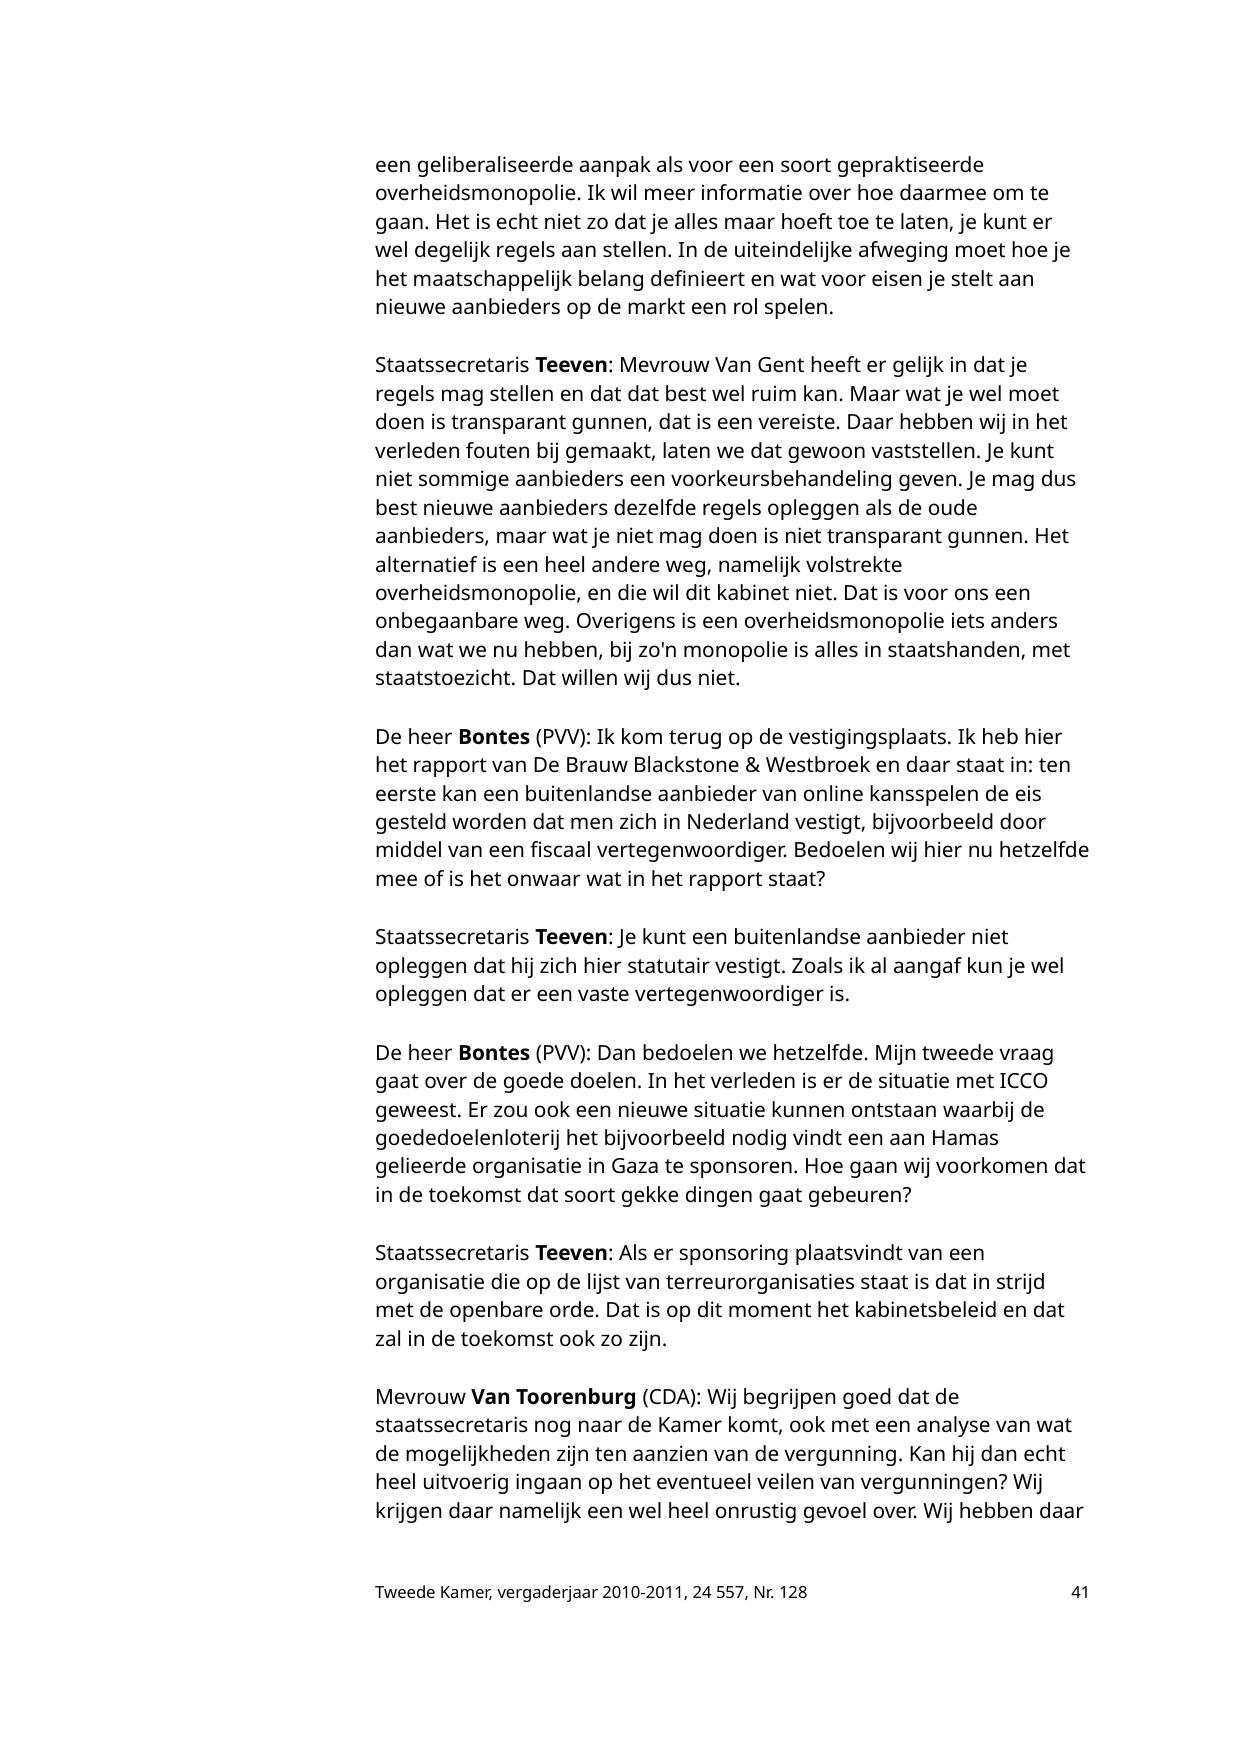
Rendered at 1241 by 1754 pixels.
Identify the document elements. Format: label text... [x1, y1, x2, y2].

text Staatssecretaris Teeven: Je kunt een buitenlandse aanbieder niet opleggen dat hij zich hier statutair vestigt. Zoals ik al aangaf kun je wel opleggen dat er een vaste vertegenwoordiger is. [375, 922, 1090, 1008]
text Staatssecretaris Teeven: Mevrouw Van Gent heeft er gelijk in dat je regels mag stellen en dat dat best wel ruim kan. Maar wat je wel moet doen is transparant gunnen, dat is een vereiste. Daar hebben wij in het verleden fouten bij gemaakt, laten we dat gewoon vaststellen. Je kunt niet sommige aanbieders een voorkeursbehandeling geven. Je mag dus best nieuwe aanbieders dezelfde regels opleggen als de oude aanbieders, maar wat je niet mag doen is niet transparant gunnen. Het alternatief is een heel andere weg, namelijk volstrekte overheidsmonopolie, en die wil dit kabinet niet. Dat is voor ons een onbegaanbare weg. Overigens is een overheidsmonopolie iets anders dan wat we nu hebben, bij zo'n monopolie is alles in staatshanden, met staatstoezicht. Dat willen wij dus niet. [375, 351, 1090, 692]
text een geliberaliseerde aanpak als voor een soort gepraktiseerde overheidsmonopolie. Ik wil meer informatie over hoe daarmee om te gaan. Het is echt niet zo dat je alles maar hoeft toe te laten, je kunt er wel degelijk regels aan stellen. In de uiteindelijke afweging moet hoe je het maatschappelijk belang definieert en wat voor eisen je stelt aan nieuwe aanbieders op de markt een rol spelen. [375, 150, 1090, 321]
text De heer Bontes (PVV): Ik kom terug op de vestigingsplaats. Ik heb hier het rapport van De Brauw Blackstone & Westbroek en daar staat in: ten eerste kan een buitenlandse aanbieder van online kansspelen de eis gesteld worden dat men zich in Nederland vestigt, bijvoorbeeld door middel van een fiscaal vertegenwoordiger. Bedoelen wij hier nu hetzelfde mee of is het onwaar wat in het rapport staat? [375, 722, 1090, 892]
text Staatssecretaris Teeven: Als er sponsoring plaatsvindt van een organisatie die op de lijst van terreurorganisaties staat is dat in strijd met de openbare orde. Dat is op dit moment het kabinetsbeleid en dat zal in de toekomst ook zo zijn. [375, 1238, 1090, 1352]
text Mevrouw Van Toorenburg (CDA): Wij begrijpen goed dat de staatssecretaris nog naar de Kamer komt, ook met een analyse van wat de mogelijkheden zijn ten aanzien van de vergunning. Kan hij dan echt heel uitvoerig ingaan op het eventueel veilen van vergunningen? Wij krijgen daar namelijk een wel heel onrustig gevoel over. Wij hebben daar [375, 1382, 1090, 1524]
text De heer Bontes (PVV): Dan bedoelen we hetzelfde. Mijn tweede vraag gaat over de goede doelen. In het verleden is er de situatie met ICCO geweest. Er zou ook een nieuwe situatie kunnen ontstaan waarbij de goededoelenloterij het bijvoorbeeld nodig vindt een aan Hamas gelieerde organisatie in Gaza te sponsoren. Hoe gaan wij voorkomen dat in de toekomst dat soort gekke dingen gaat gebeuren? [375, 1038, 1090, 1208]
